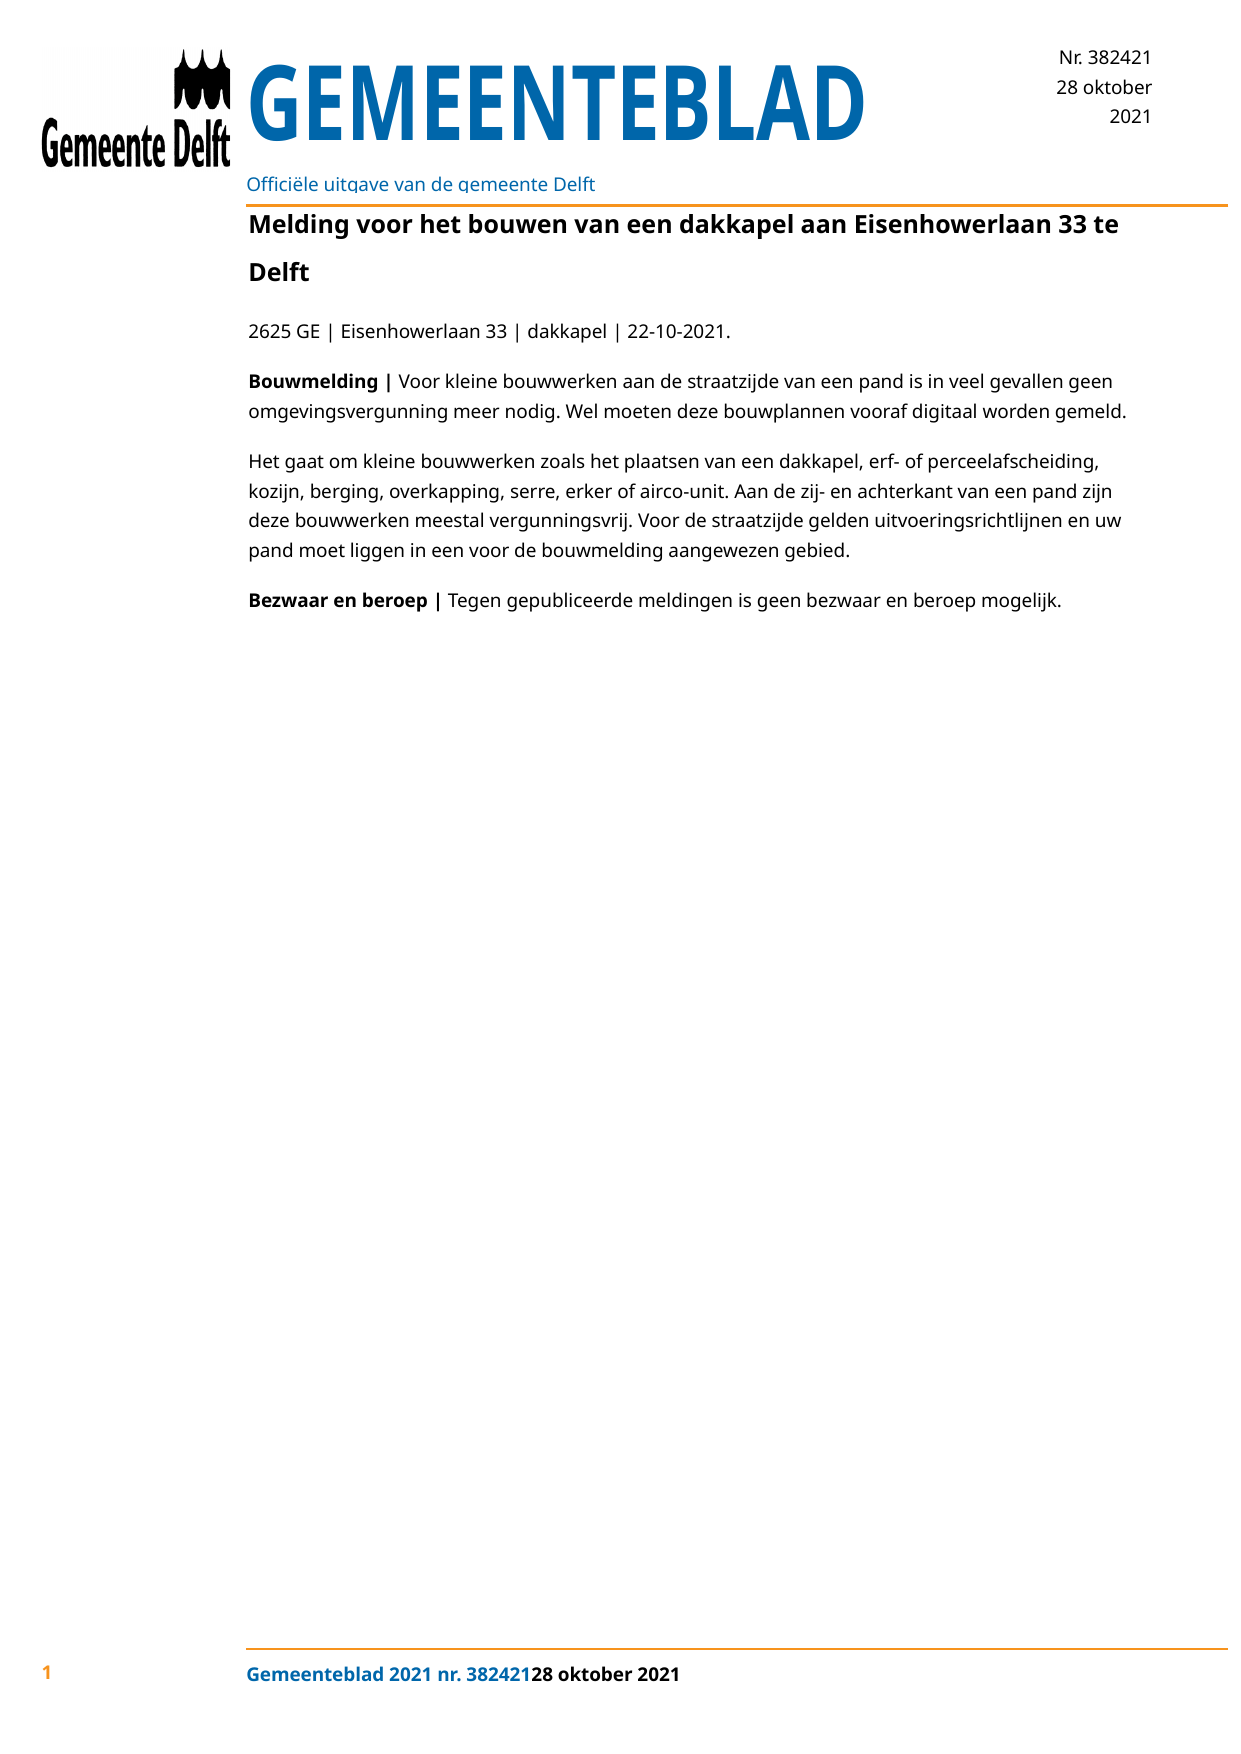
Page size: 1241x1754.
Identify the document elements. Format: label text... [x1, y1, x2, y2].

text Melding voor het bouwen van een dakkapel aan Eisenhowerlaan 33 te Delft [248, 207, 1152, 288]
text Bouwmelding | Voor kleine bouwwerken aan de straatzijde van een pand is in veel gevallen geen omgevingsvergunning meer nodig. Wel moeten deze bouwplannen vooraf digitaal worden gemeld. [248, 368, 1152, 424]
text Bezwaar en beroep | Tegen gepubliceerde meldingen is geen bezwaar en beroep mogelijk. [248, 587, 1152, 613]
text 2625 GE | Eisenhowerlaan 33 | dakkapel | 22-10-2021. [248, 318, 1152, 344]
picture [41, 47, 231, 172]
text Het gaat om kleine bouwwerken zoals het plaatsen van een dakkapel, erf- of perceelafscheiding, kozijn, berging, overkapping, serre, erker of airco-unit. Aan de zij- en achterkant van een pand zijn deze bouwwerken meestal vergunningsvrij. Voor de straatzijde gelden uitvoeringsrichtlijnen en uw pand moet liggen in een voor de bouwmelding aangewezen gebied. [248, 448, 1152, 563]
